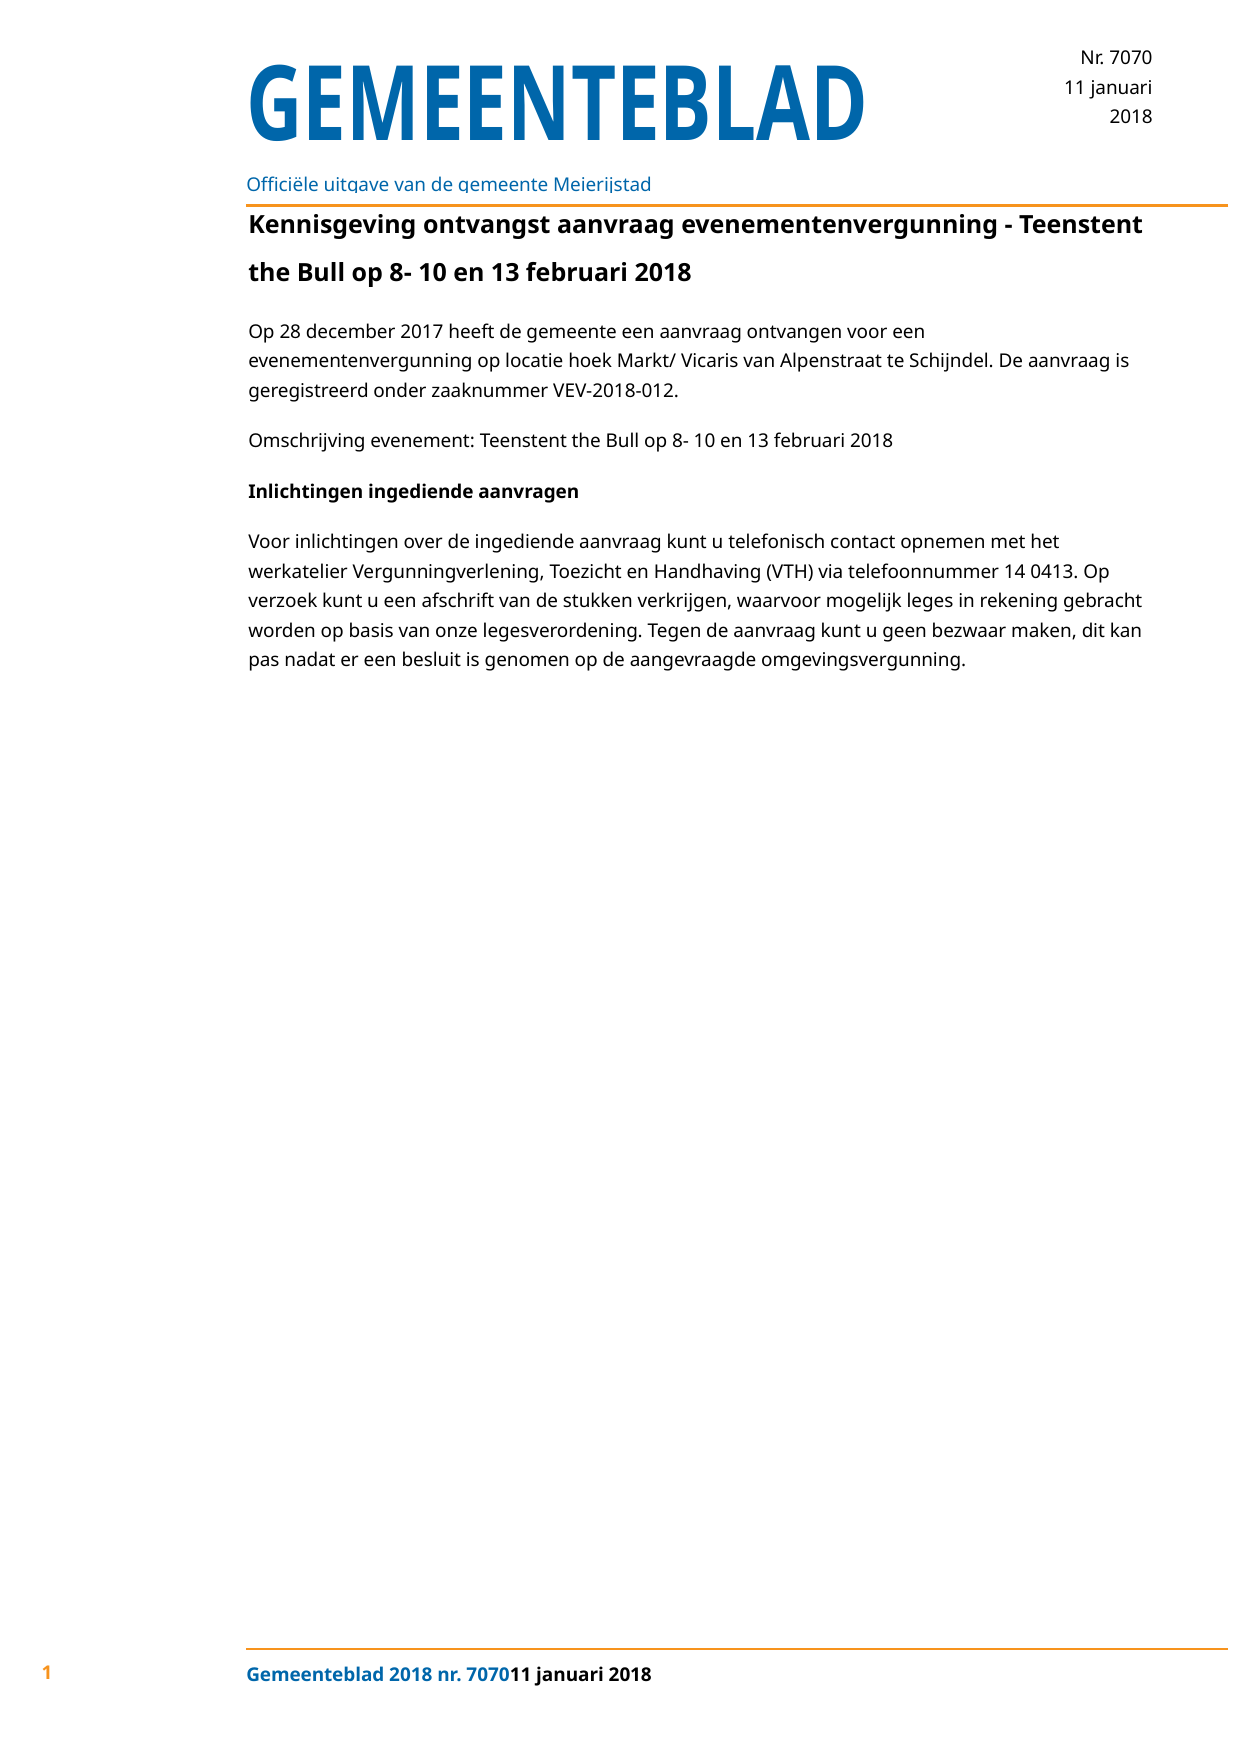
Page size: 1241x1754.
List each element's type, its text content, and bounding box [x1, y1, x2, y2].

text Kennisgeving ontvangst aanvraag evenementenvergunning - Teenstent the Bull op 8- 10 en 13 februari 2018 [248, 207, 1152, 288]
text Op 28 december 2017 heeft de gemeente een aanvraag ontvangen voor een evenementenvergunning op locatie hoek Markt/ Vicaris van Alpenstraat te Schijndel. De aanvraag is geregistreerd onder zaaknummer VEV-2018-012. [248, 318, 1152, 403]
text Omschrijving evenement: Teenstent the Bull op 8- 10 en 13 februari 2018 [248, 427, 1152, 453]
text Inlichtingen ingediende aanvragen [248, 478, 1152, 504]
picture [41, 47, 231, 172]
text Voor inlichtingen over de ingediende aanvraag kunt u telefonisch contact opnemen met het werkatelier Vergunningverlening, Toezicht en Handhaving (VTH) via telefoonnummer 14 0413. Op verzoek kunt u een afschrift van de stukken verkrijgen, waarvoor mogelijk leges in rekening gebracht worden op basis van onze legesverordening. Tegen de aanvraag kunt u geen bezwaar maken, dit kan pas nadat er een besluit is genomen op de aangevraagde omgevingsvergunning. [248, 528, 1152, 672]
